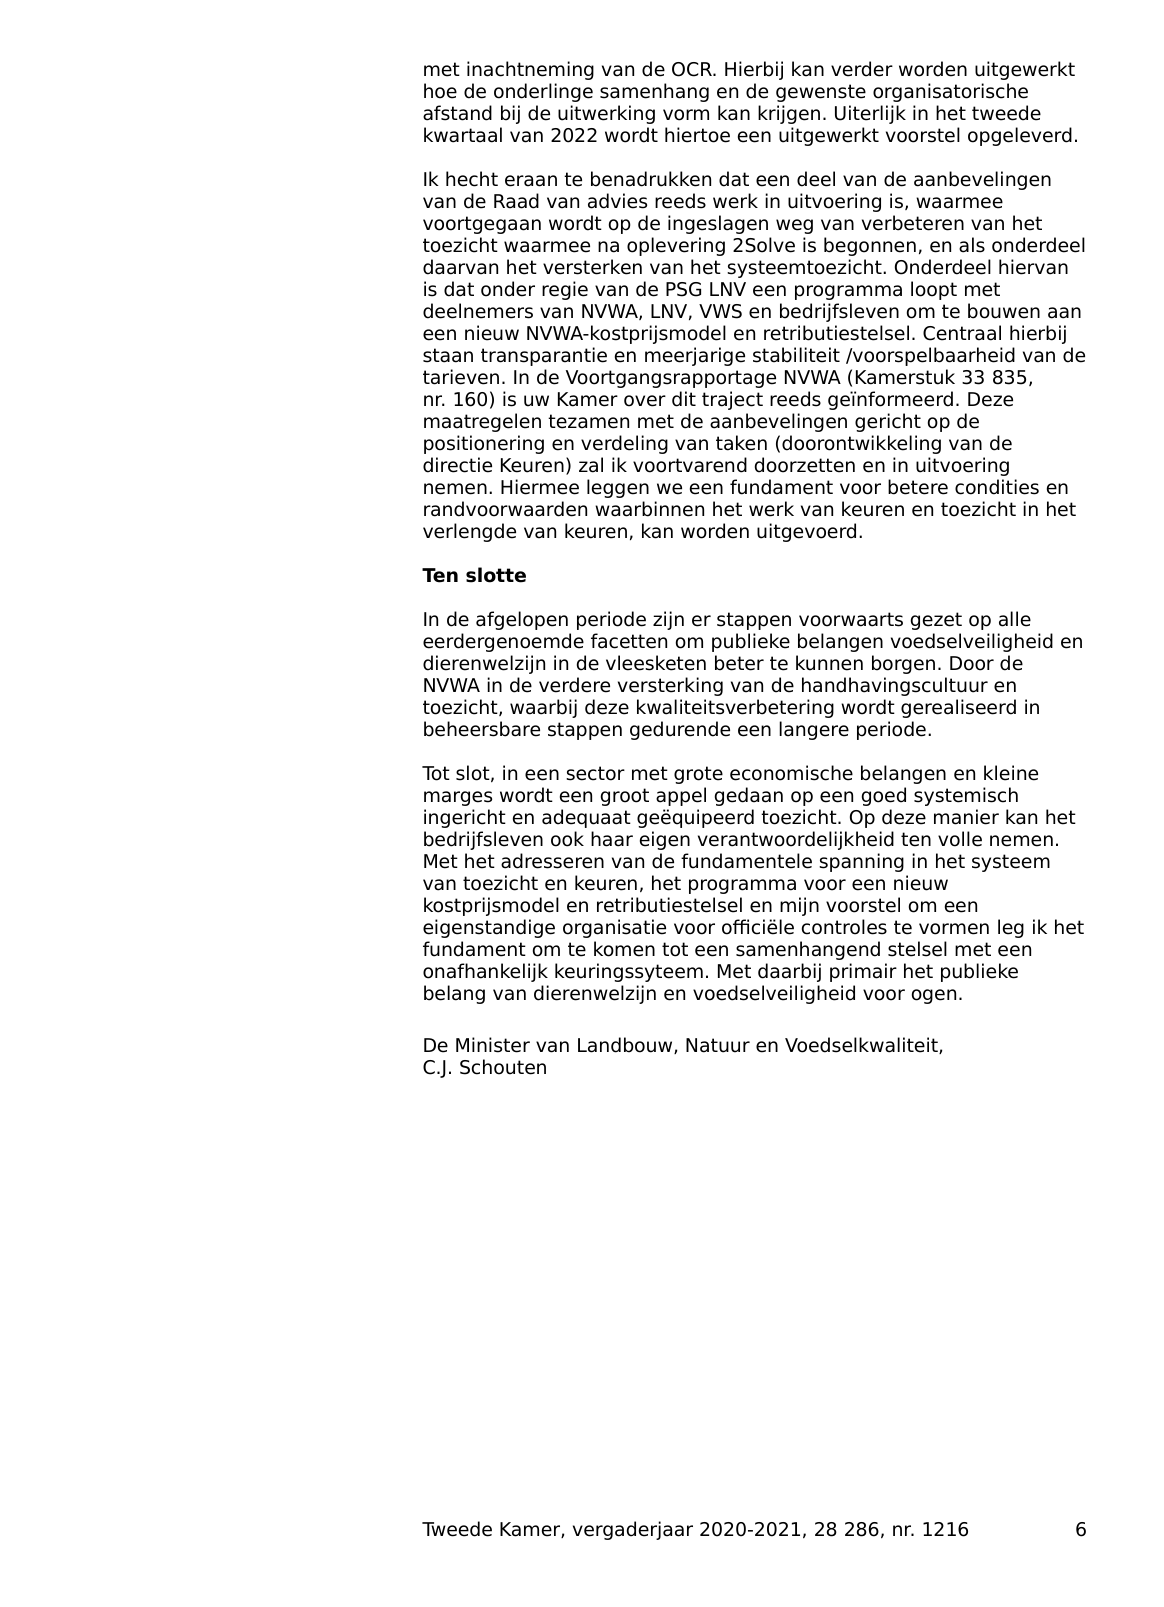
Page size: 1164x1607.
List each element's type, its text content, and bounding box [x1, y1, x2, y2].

text met inachtneming van de OCR. Hierbij kan verder worden uitgewerkt hoe de onderlinge samenhang en de gewenste organisatorische afstand bij de uitwerking vorm kan krijgen. Uiterlijk in het tweede kwartaal van 2022 wordt hiertoe een uitgewerkt voorstel opgeleverd. [422, 59, 1087, 147]
text In de afgelopen periode zijn er stappen voorwaarts gezet op alle eerdergenoemde facetten om publieke belangen voedselveiligheid en dierenwelzijn in de vleesketen beter te kunnen borgen. Door de NVWA in de verdere versterking van de handhavingscultuur en toezicht, waarbij deze kwaliteitsverbetering wordt gerealiseerd in beheersbare stappen gedurende een langere periode. [422, 609, 1087, 741]
text Ik hecht eraan te benadrukken dat een deel van de aanbevelingen van de Raad van advies reeds werk in uitvoering is, waarmee voortgegaan wordt op de ingeslagen weg van verbeteren van het toezicht waarmee na oplevering 2Solve is begonnen, en als onderdeel daarvan het versterken van het systeemtoezicht. Onderdeel hiervan is dat onder regie van de PSG LNV een programma loopt met deelnemers van NVWA, LNV, VWS en bedrijfsleven om te bouwen aan een nieuw NVWA-kostprijsmodel en retributiestelsel. Centraal hierbij staan transparantie en meerjarige stabiliteit /voorspelbaarheid van de tarieven. In de Voortgangsrapportage NVWA (Kamerstuk 33 835, nr. 160) is uw Kamer over dit traject reeds geïnformeerd. Deze maatregelen tezamen met de aanbevelingen gericht op de positionering en verdeling van taken (doorontwikkeling van de directie Keuren) zal ik voortvarend doorzetten en in uitvoering nemen. Hiermee leggen we een fundament voor betere condities en randvoorwaarden waarbinnen het werk van keuren en toezicht in het verlengde van keuren, kan worden uitgevoerd. [422, 169, 1087, 543]
text Tot slot, in een sector met grote economische belangen en kleine marges wordt een groot appel gedaan op een goed systemisch ingericht en adequaat geëquipeerd toezicht. Op deze manier kan het bedrijfsleven ook haar eigen verantwoordelijkheid ten volle nemen. Met het adresseren van de fundamentele spanning in het systeem van toezicht en keuren, het programma voor een nieuw kostprijsmodel en retributiestelsel en mijn voorstel om een eigenstandige organisatie voor officiële controles te vormen leg ik het fundament om te komen tot een samenhangend stelsel met een onafhankelijk keuringssyteem. Met daarbij primair het publieke belang van dierenwelzijn en voedselveiligheid voor ogen. [422, 763, 1087, 1005]
text De Minister van Landbouw, Natuur en Voedselkwaliteit, C.J. Schouten [422, 1035, 1087, 1079]
subtitle Ten slotte [422, 565, 1087, 587]
